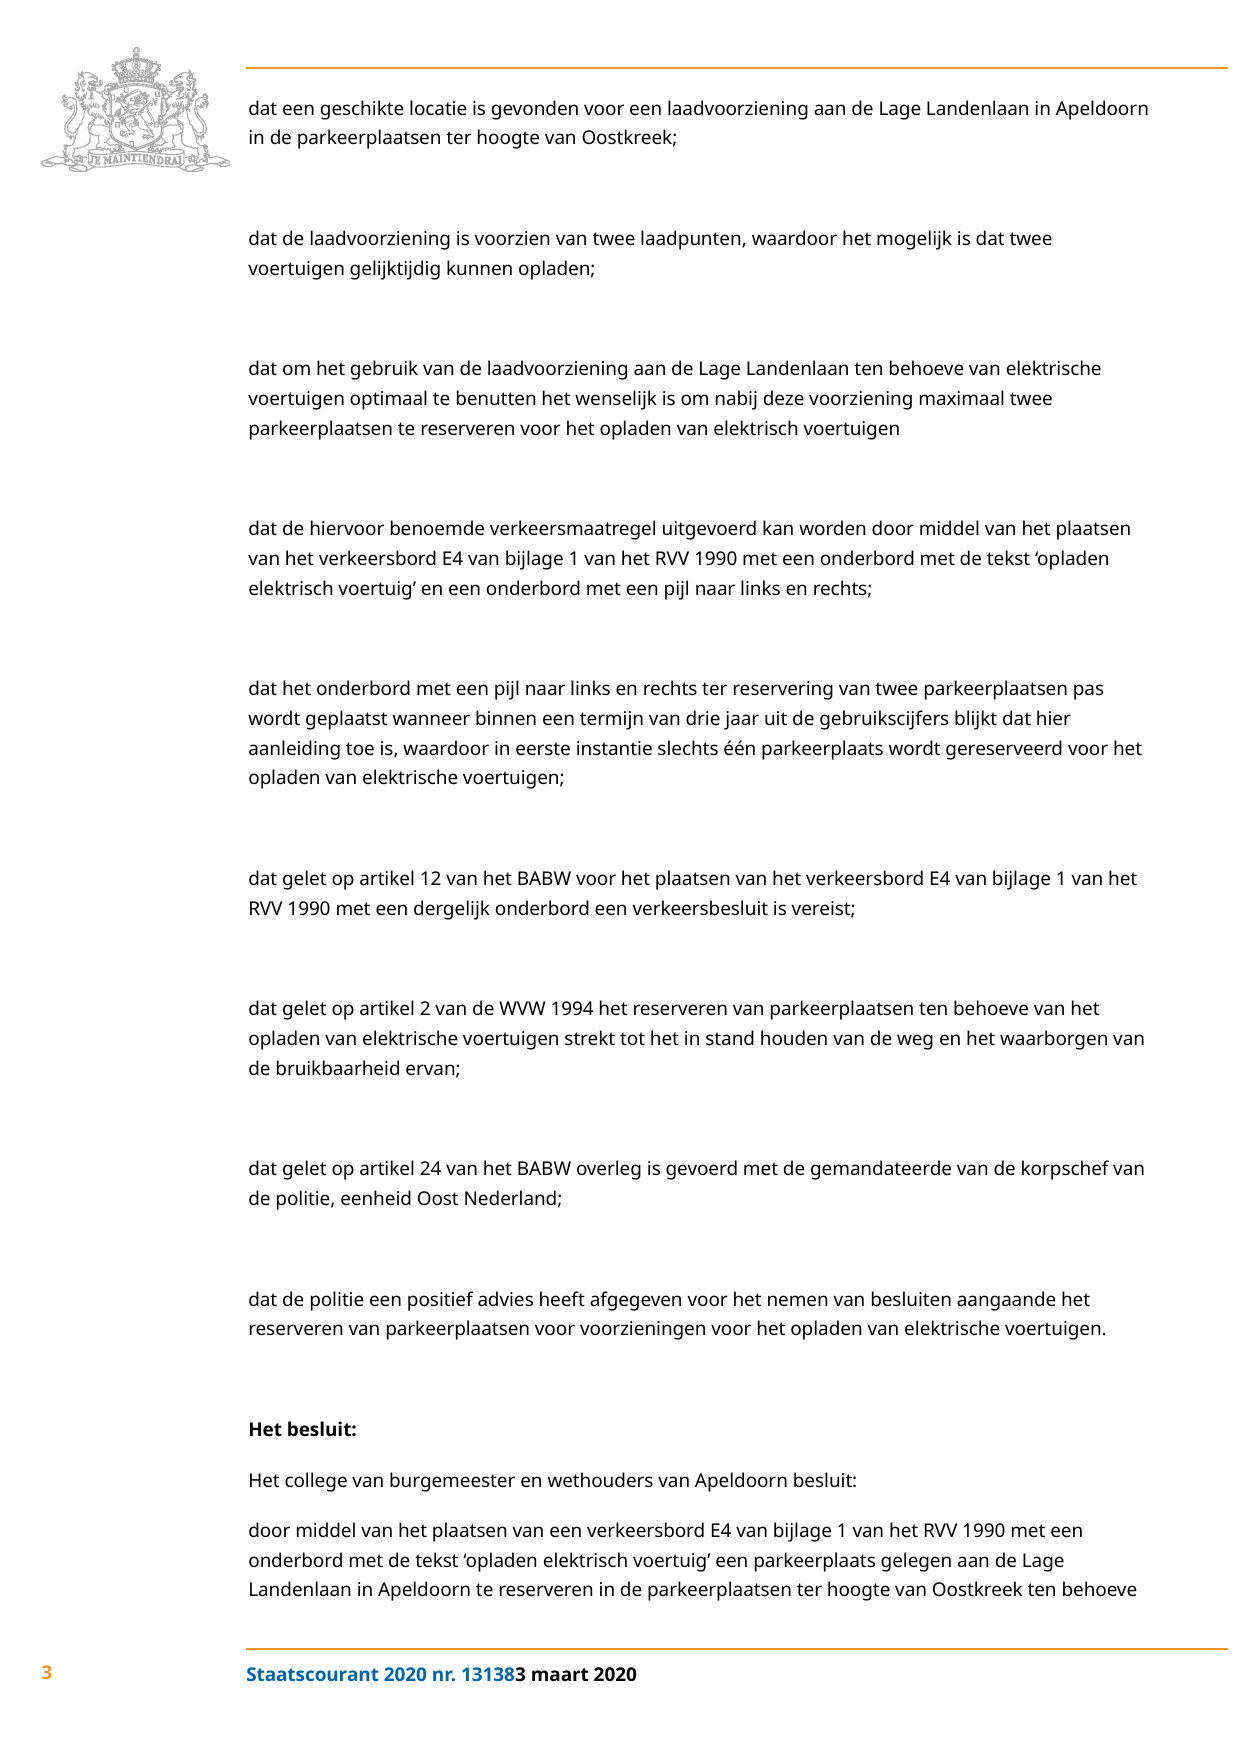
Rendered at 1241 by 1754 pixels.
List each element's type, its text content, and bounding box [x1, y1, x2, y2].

text dat het onderbord met een pijl naar links en rechts ter reservering van twee parkeerplaatsen pas wordt geplaatst wanneer binnen een termijn van drie jaar uit de gebruikscijfers blijkt dat hier aanleiding toe is, waardoor in eerste instantie slechts één parkeerplaats wordt gereserveerd voor het opladen van elektrische voertuigen; [248, 676, 1152, 790]
text door middel van het plaatsen van een verkeersbord E4 van bijlage 1 van het RVV 1990 met een onderbord met de tekst ‘opladen elektrisch voertuig’ een parkeerplaats gelegen aan de Lage Landenlaan in Apeldoorn te reserveren in de parkeerplaatsen ter hoogte van Oostkreek ten behoeve [248, 1517, 1152, 1602]
text dat gelet op artikel 24 van het BABW overleg is gevoerd met de gemandateerde van de korpschef van de politie, eenheid Oost Nederland; [248, 1156, 1152, 1211]
text Het besluit: [248, 1416, 1152, 1442]
picture [41, 47, 231, 172]
text dat de hiervoor benoemde verkeersmaatregel uitgevoerd kan worden door middel van het plaatsen van het verkeersbord E4 van bijlage 1 van het RVV 1990 met een onderbord met de tekst ‘opladen elektrisch voertuig’ en een onderbord met een pijl naar links en rechts; [248, 516, 1152, 601]
text dat een geschikte locatie is gevonden voor een laadvoorziening aan de Lage Landenlaan in Apeldoorn in de parkeerplaatsen ter hoogte van Oostkreek; [248, 95, 1152, 150]
text dat om het gebruik van de laadvoorziening aan de Lage Landenlaan ten behoeve van elektrische voertuigen optimaal te benutten het wenselijk is om nabij deze voorziening maximaal twee parkeerplaatsen te reserveren voor het opladen van elektrisch voertuigen [248, 356, 1152, 441]
text dat gelet op artikel 2 van de WVW 1994 het reserveren van parkeerplaatsen ten behoeve van het opladen van elektrische voertuigen strekt tot het in stand houden van de weg en het waarborgen van de bruikbaarheid ervan; [248, 996, 1152, 1081]
text dat gelet op artikel 12 van het BABW voor het plaatsen van het verkeersbord E4 van bijlage 1 van het RVV 1990 met een dergelijk onderbord een verkeersbesluit is vereist; [248, 865, 1152, 921]
text dat de laadvoorziening is voorzien van twee laadpunten, waardoor het mogelijk is dat twee voertuigen gelijktijdig kunnen opladen; [248, 225, 1152, 281]
text dat de politie een positief advies heeft afgegeven voor het nemen van besluiten aangaande het reserveren van parkeerplaatsen voor voorzieningen voor het opladen van elektrische voertuigen. [248, 1286, 1152, 1341]
text Het college van burgemeester en wethouders van Apeldoorn besluit: [248, 1467, 1152, 1493]
